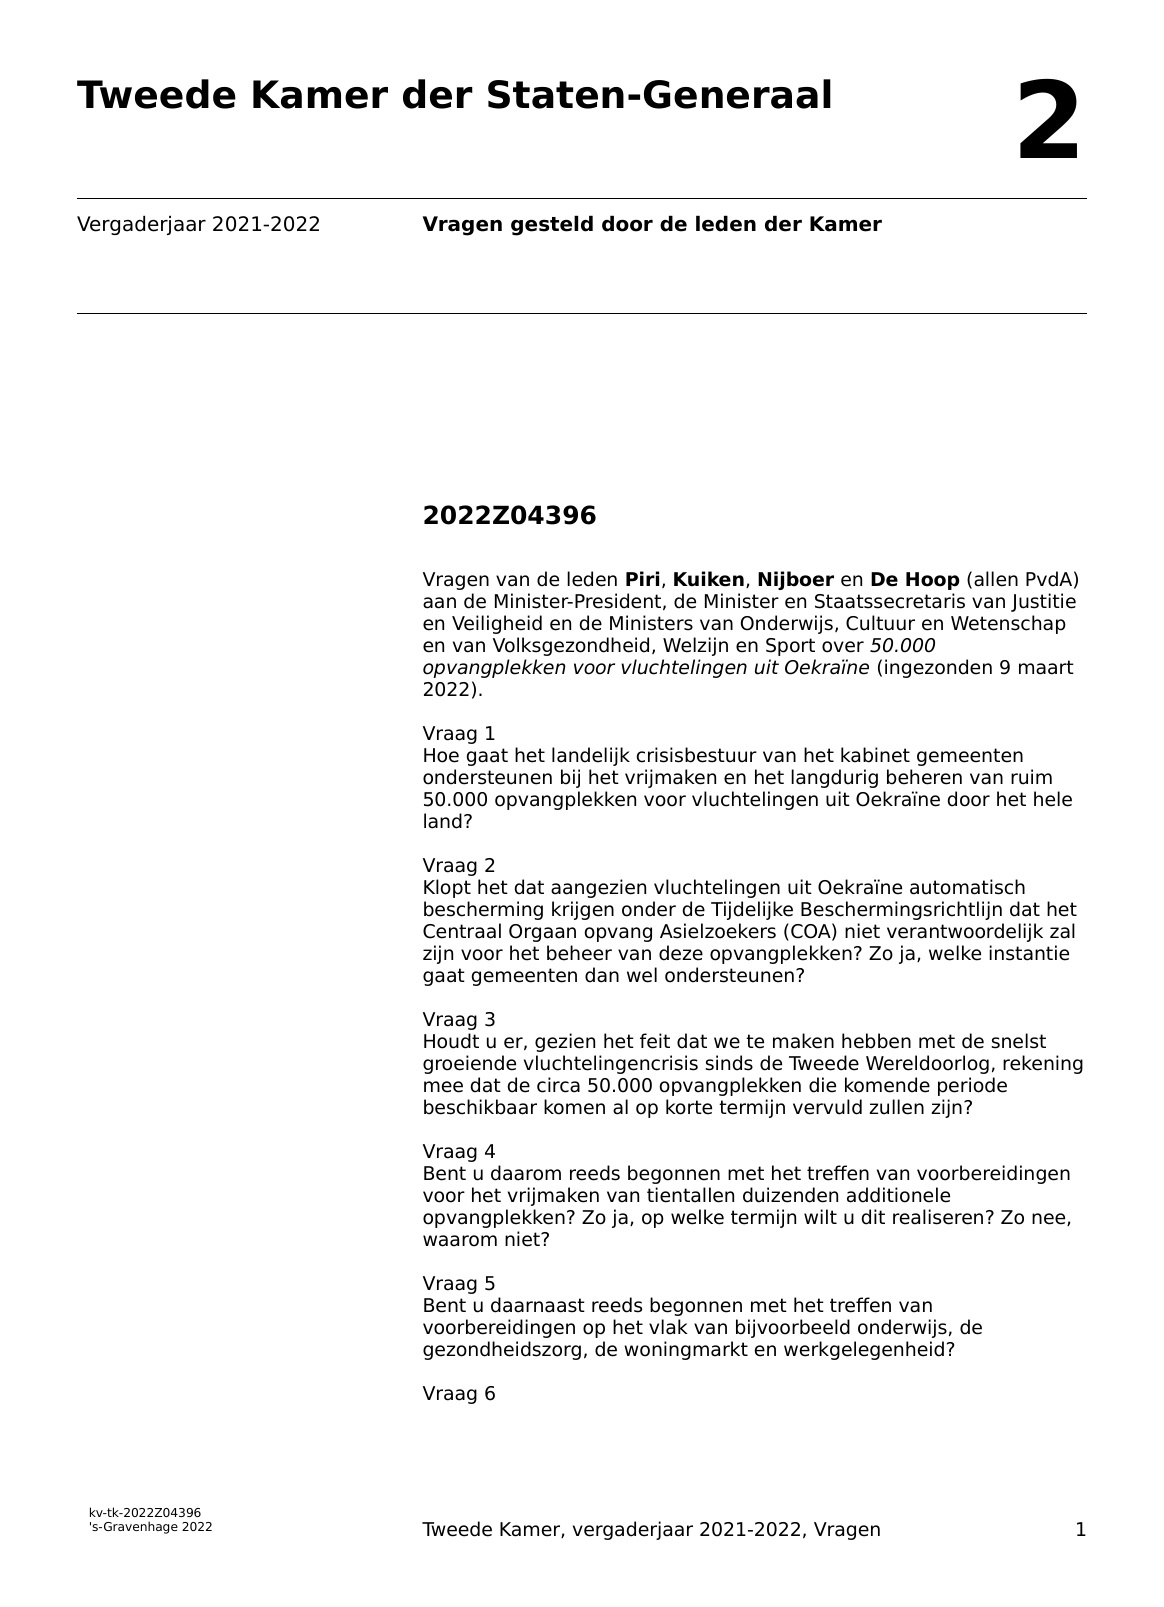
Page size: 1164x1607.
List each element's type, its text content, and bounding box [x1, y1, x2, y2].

table_cell Vragen gesteld door de leden der Kamer [422, 199, 1087, 313]
text Houdt u er, gezien het feit dat we te maken hebben met de snelst groeiende vluchtelingencrisis sinds de Tweede Wereldoorlog, rekening mee dat de circa 50.000 opvangplekken die komende periode beschikbaar komen al op korte termijn vervuld zullen zijn? [422, 1031, 1087, 1119]
text 2022Z04396 [422, 501, 1087, 531]
table_header 2 [886, 59, 1087, 198]
text Vragen van de leden Piri, Kuiken, Nijboer en De Hoop (allen PvdA) aan de Minister-President, de Minister en Staatssecretaris van Justitie en Veiligheid en de Ministers van Onderwijs, Cultuur en Wetenschap en van Volksgezondheid, Welzijn en Sport over 50.000 opvangplekken voor vluchtelingen uit Oekraïne (ingezonden 9 maart 2022). [422, 569, 1087, 701]
text Hoe gaat het landelijk crisisbestuur van het kabinet gemeenten ondersteunen bij het vrijmaken en het langdurig beheren van ruim 50.000 opvangplekken voor vluchtelingen uit Oekraïne door het hele land? [422, 745, 1087, 833]
table_header Tweede Kamer der Staten-Generaal [77, 59, 886, 198]
table_cell Vergaderjaar 2021-2022 [77, 199, 422, 313]
text Vraag 3 [422, 1009, 1087, 1031]
text Bent u daarom reeds begonnen met het treffen van voorbereidingen voor het vrijmaken van tientallen duizenden additionele opvangplekken? Zo ja, op welke termijn wilt u dit realiseren? Zo nee, waarom niet? [422, 1163, 1087, 1251]
text Vraag 6 [422, 1383, 1087, 1405]
text Bent u daarnaast reeds begonnen met het treffen van voorbereidingen op het vlak van bijvoorbeeld onderwijs, de gezondheidszorg, de woningmarkt en werkgelegenheid? [422, 1295, 1087, 1361]
text Vraag 1 [422, 723, 1087, 745]
text Vraag 5 [422, 1273, 1087, 1295]
text Klopt het dat aangezien vluchtelingen uit Oekraïne automatisch bescherming krijgen onder de Tijdelijke Beschermingsrichtlijn dat het Centraal Orgaan opvang Asielzoekers (COA) niet verantwoordelijk zal zijn voor het beheer van deze opvangplekken? Zo ja, welke instantie gaat gemeenten dan wel ondersteunen? [422, 877, 1087, 987]
text 's-Gravenhage 2022 [88, 1520, 323, 1534]
text Vraag 4 [422, 1141, 1087, 1163]
text kv-tk-2022Z04396 [88, 1506, 323, 1520]
text Vraag 2 [422, 855, 1087, 877]
